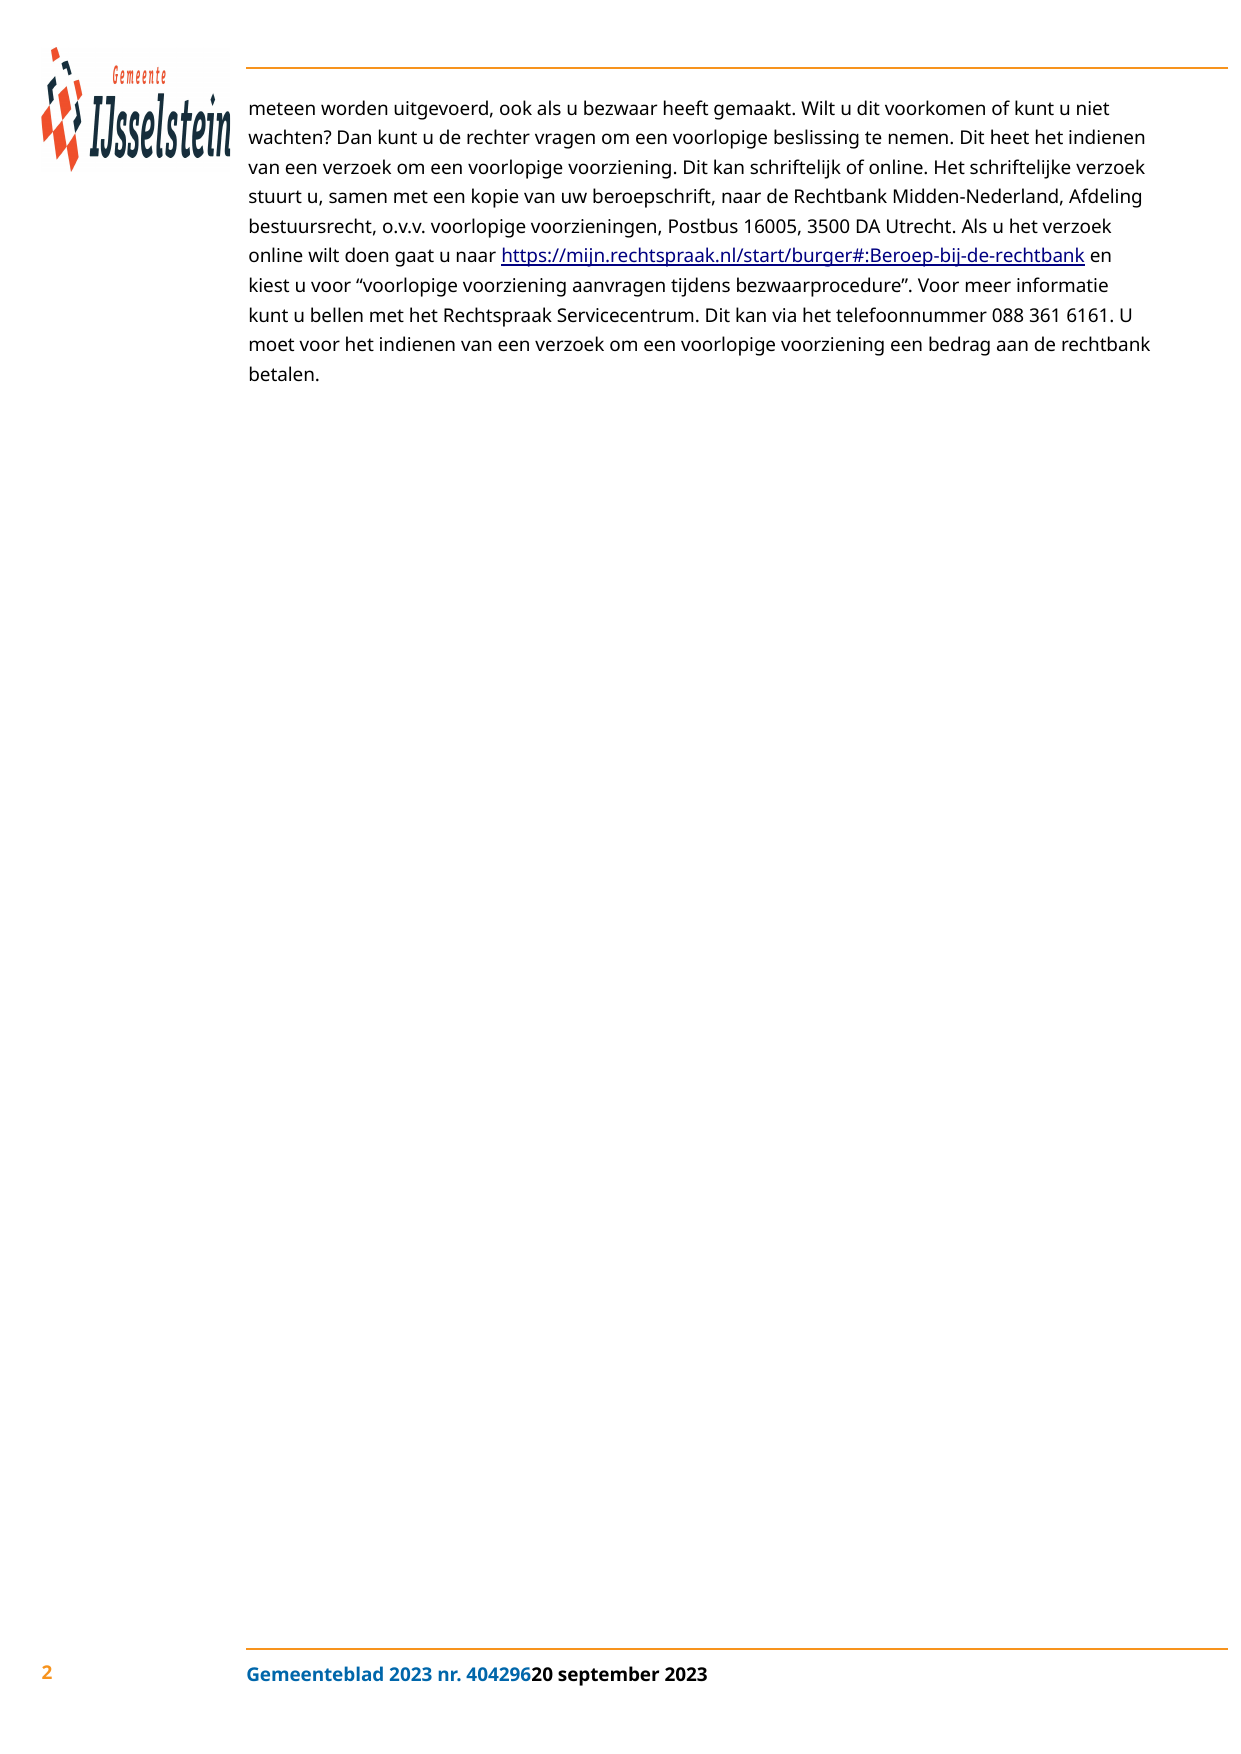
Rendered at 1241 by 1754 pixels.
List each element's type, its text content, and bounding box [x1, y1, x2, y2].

text meteen worden uitgevoerd, ook als u bezwaar heeft gemaakt. Wilt u dit voorkomen of kunt u niet wachten? Dan kunt u de rechter vragen om een voorlopige beslissing te nemen. Dit heet het indienen van een verzoek om een voorlopige voorziening. Dit kan schriftelijk of online. Het schriftelijke verzoek stuurt u, samen met een kopie van uw beroepschrift, naar de Rechtbank Midden-Nederland, Afdeling bestuursrecht, o.v.v. voorlopige voorzieningen, Postbus 16005, 3500 DA Utrecht. Als u het verzoek online wilt doen gaat u naar https://mijn.rechtspraak.nl/start/burger#:Beroep-bij-de-rechtbank en kiest u voor “voorlopige voorziening aanvragen tijdens bezwaarprocedure”. Voor meer informatie kunt u bellen met het Rechtspraak Servicecentrum. Dit kan via het telefoonnummer 088 361 6161. U moet voor het indienen van een verzoek om een voorlopige voorziening een bedrag aan de rechtbank betalen. [248, 95, 1152, 387]
picture [41, 47, 231, 172]
